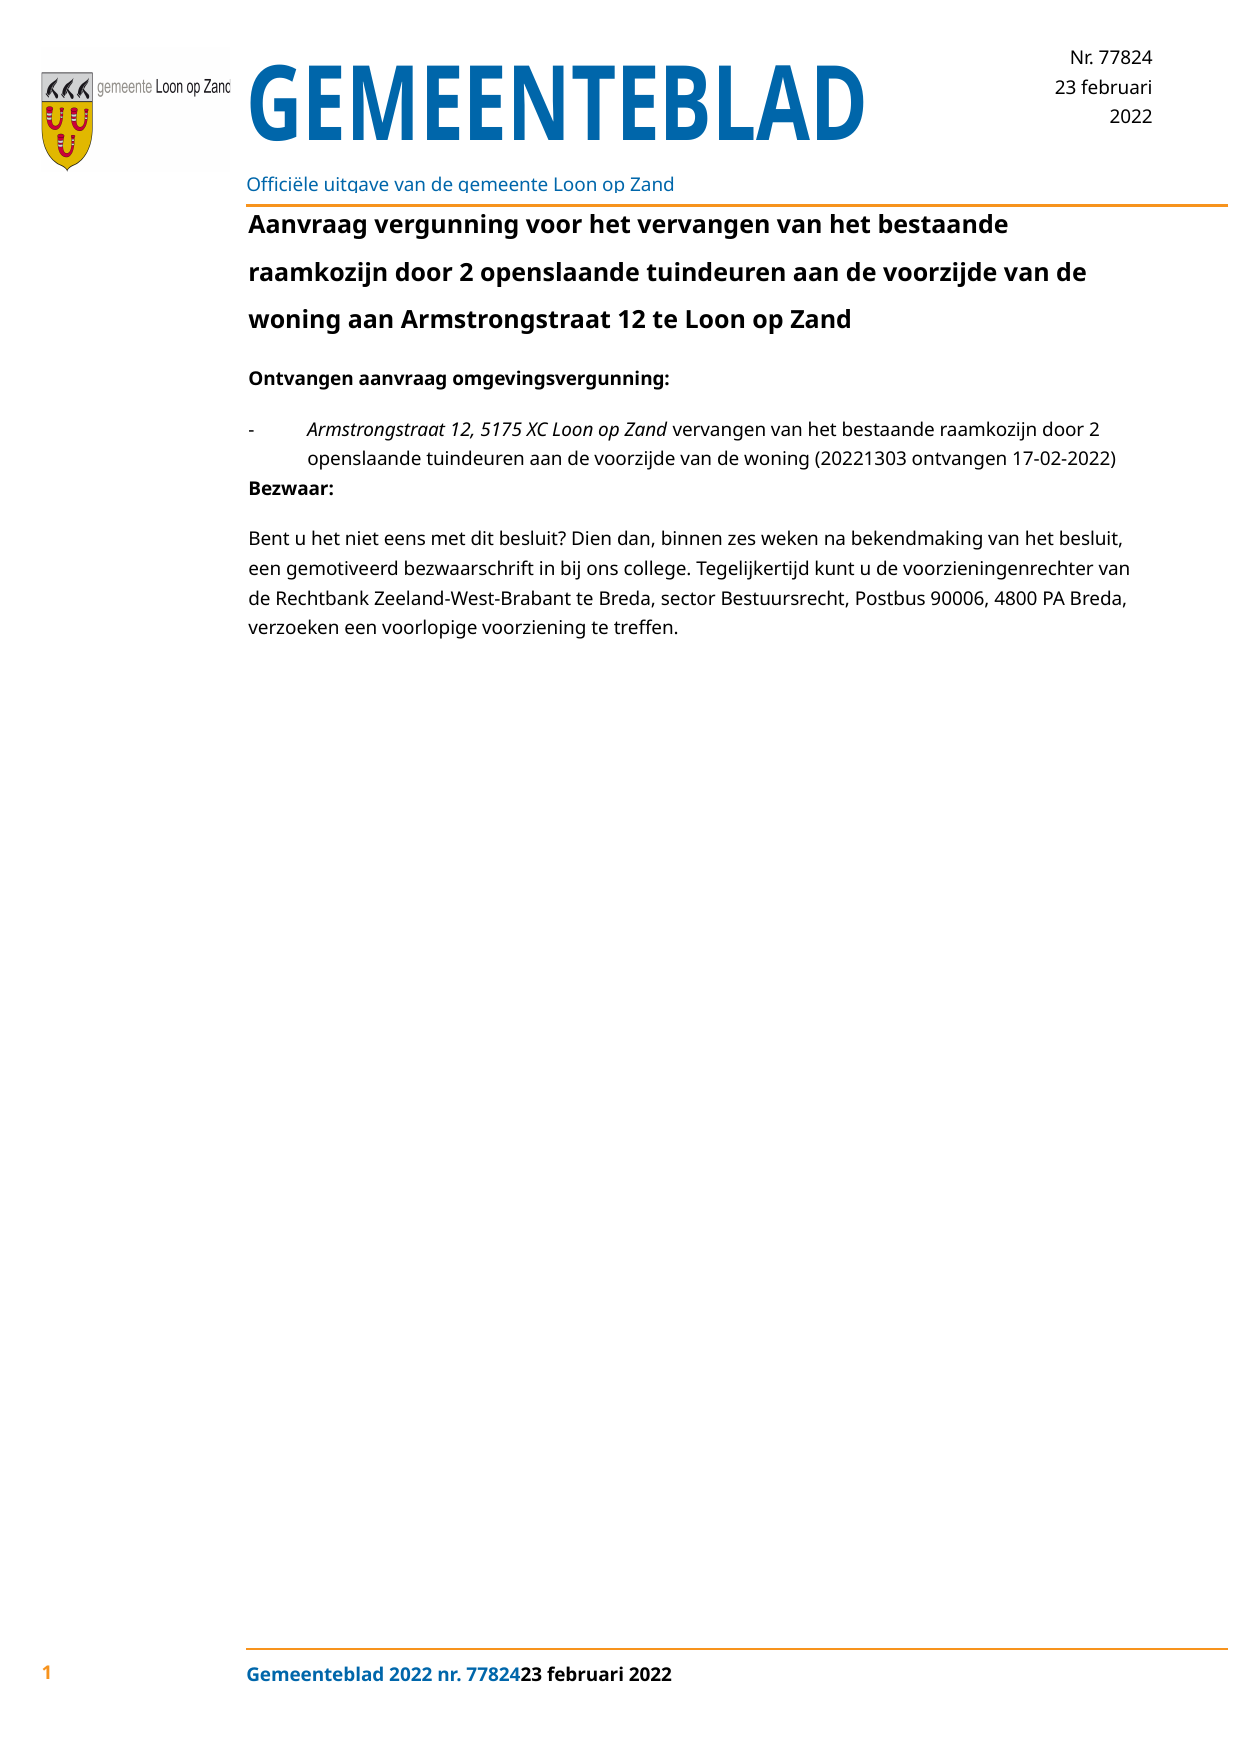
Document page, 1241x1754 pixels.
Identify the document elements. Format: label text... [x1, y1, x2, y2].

text Bent u het niet eens met dit besluit? Dien dan, binnen zes weken na bekendmaking van het besluit, een gemotiveerd bezwaarschrift in bij ons college. Tegelijkertijd kunt u de voorzieningenrechter van de Rechtbank Zeeland-West-Brabant te Breda, sector Bestuursrecht, Postbus 90006, 4800 PA Breda, verzoeken een voorlopige voorziening te treffen. [248, 526, 1152, 640]
text Ontvangen aanvraag omgevingsvergunning: [248, 366, 1152, 391]
text Bezwaar: [248, 475, 1152, 501]
text Aanvraag vergunning voor het vervangen van het bestaande raamkozijn door 2 openslaande tuindeuren aan de voorzijde van de woning aan Armstrongstraat 12 te Loon op Zand [248, 207, 1152, 336]
picture [41, 47, 231, 172]
list Armstrongstraat 12, 5175 XC Loon op Zand vervangen van het bestaande raamkozijn door 2 openslaande tuindeuren aan de voorzijde van de woning (20221303 ontvangen 17-02-2022) [248, 416, 1152, 471]
